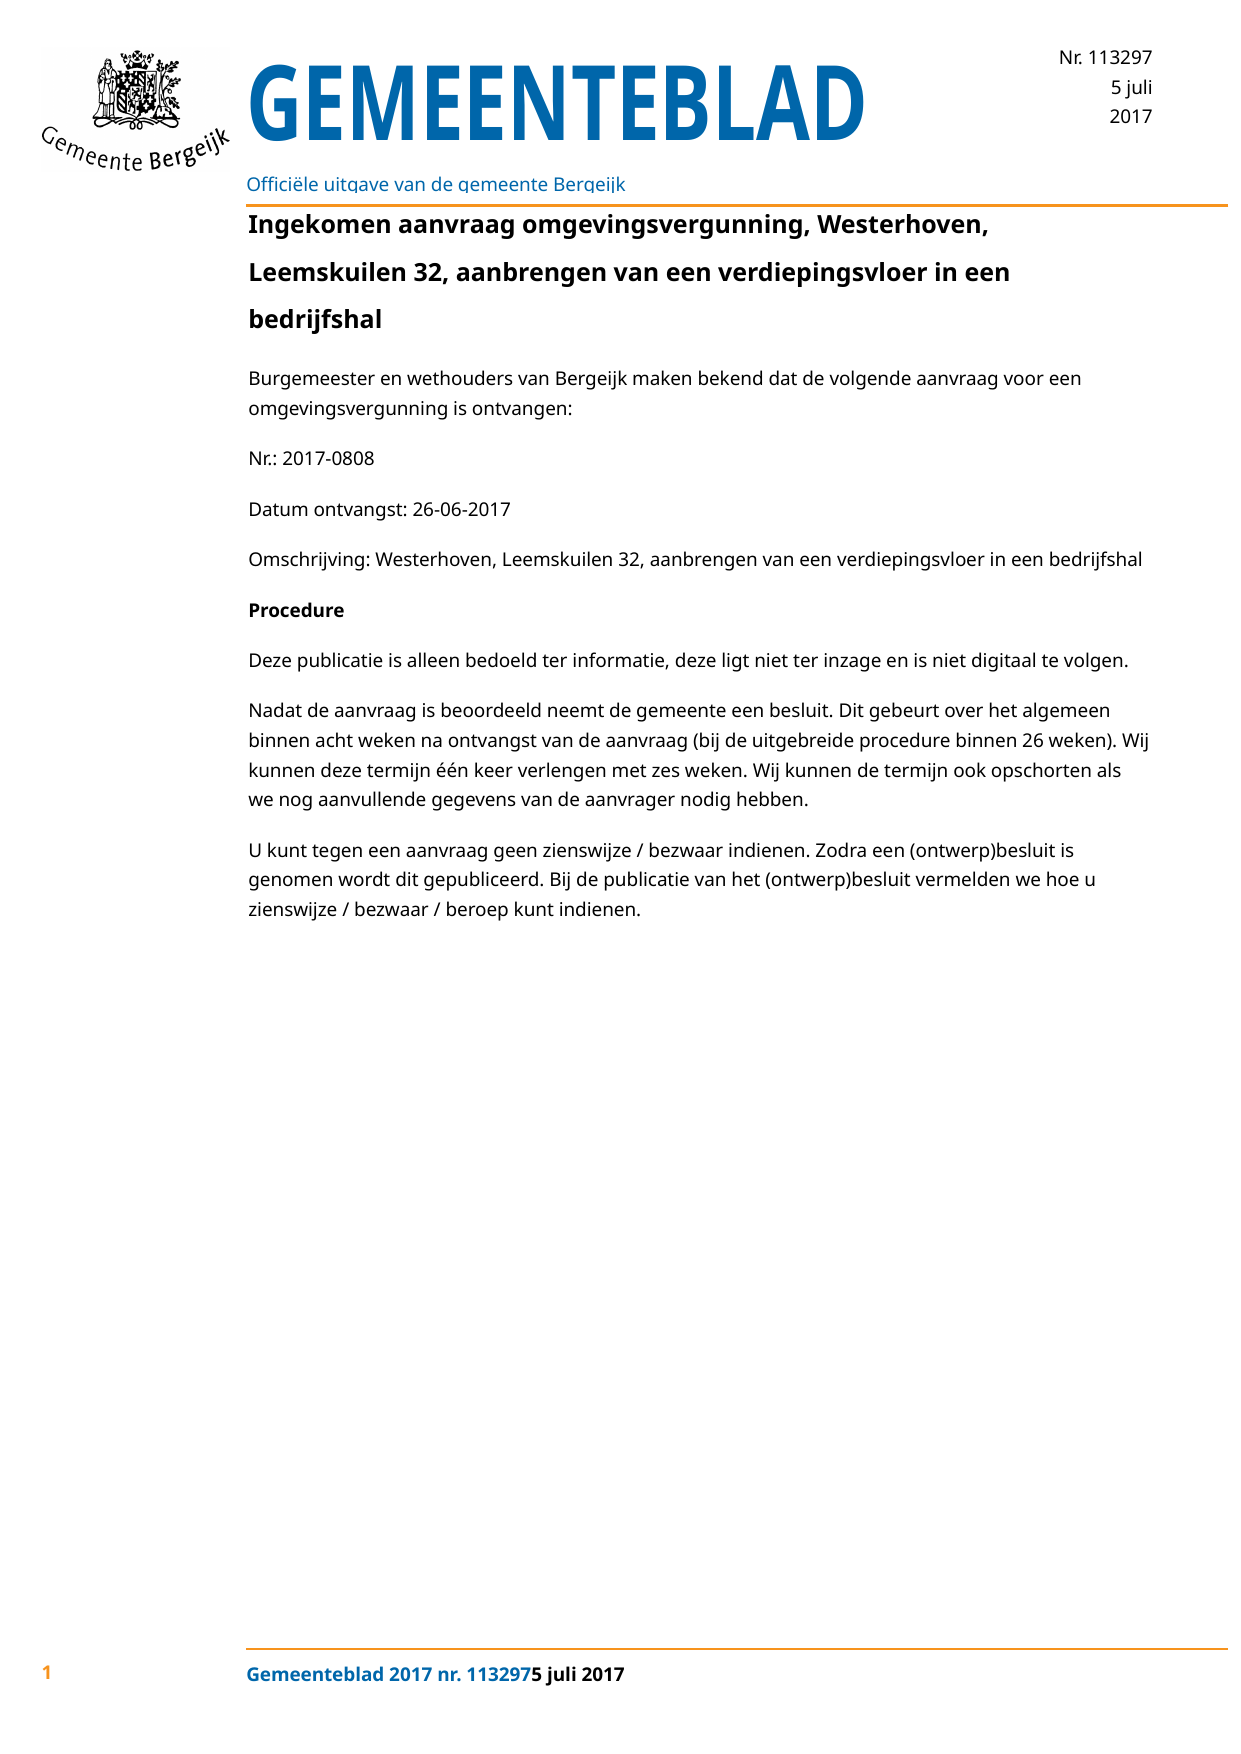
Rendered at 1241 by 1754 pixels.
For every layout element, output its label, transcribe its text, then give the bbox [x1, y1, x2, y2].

text Nadat de aanvraag is beoordeeld neemt de gemeente een besluit. Dit gebeurt over het algemeen binnen acht weken na ontvangst van de aanvraag (bij de uitgebreide procedure binnen 26 weken). Wij kunnen deze termijn één keer verlengen met zes weken. Wij kunnen de termijn ook opschorten als we nog aanvullende gegevens van de aanvrager nodig hebben. [248, 698, 1152, 812]
text Burgemeester en wethouders van Bergeijk maken bekend dat de volgende aanvraag voor een omgevingsvergunning is ontvangen: [248, 366, 1152, 421]
text Procedure [248, 597, 1152, 622]
text U kunt tegen een aanvraag geen zienswijze / bezwaar indienen. Zodra een (ontwerp)besluit is genomen wordt dit gepubliceerd. Bij de publicatie van het (ontwerp)besluit vermelden we hoe u zienswijze / bezwaar / beroep kunt indienen. [248, 837, 1152, 922]
picture [41, 47, 231, 172]
text Omschrijving: Westerhoven, Leemskuilen 32, aanbrengen van een verdiepingsvloer in een bedrijfshal [248, 546, 1152, 572]
text Datum ontvangst: 26-06-2017 [248, 496, 1152, 522]
text Deze publicatie is alleen bedoeld ter informatie, deze ligt niet ter inzage en is niet digitaal te volgen. [248, 647, 1152, 673]
text Ingekomen aanvraag omgevingsvergunning, Westerhoven, Leemskuilen 32, aanbrengen van een verdiepingsvloer in een bedrijfshal [248, 207, 1152, 336]
text Nr.: 2017-0808 [248, 446, 1152, 471]
